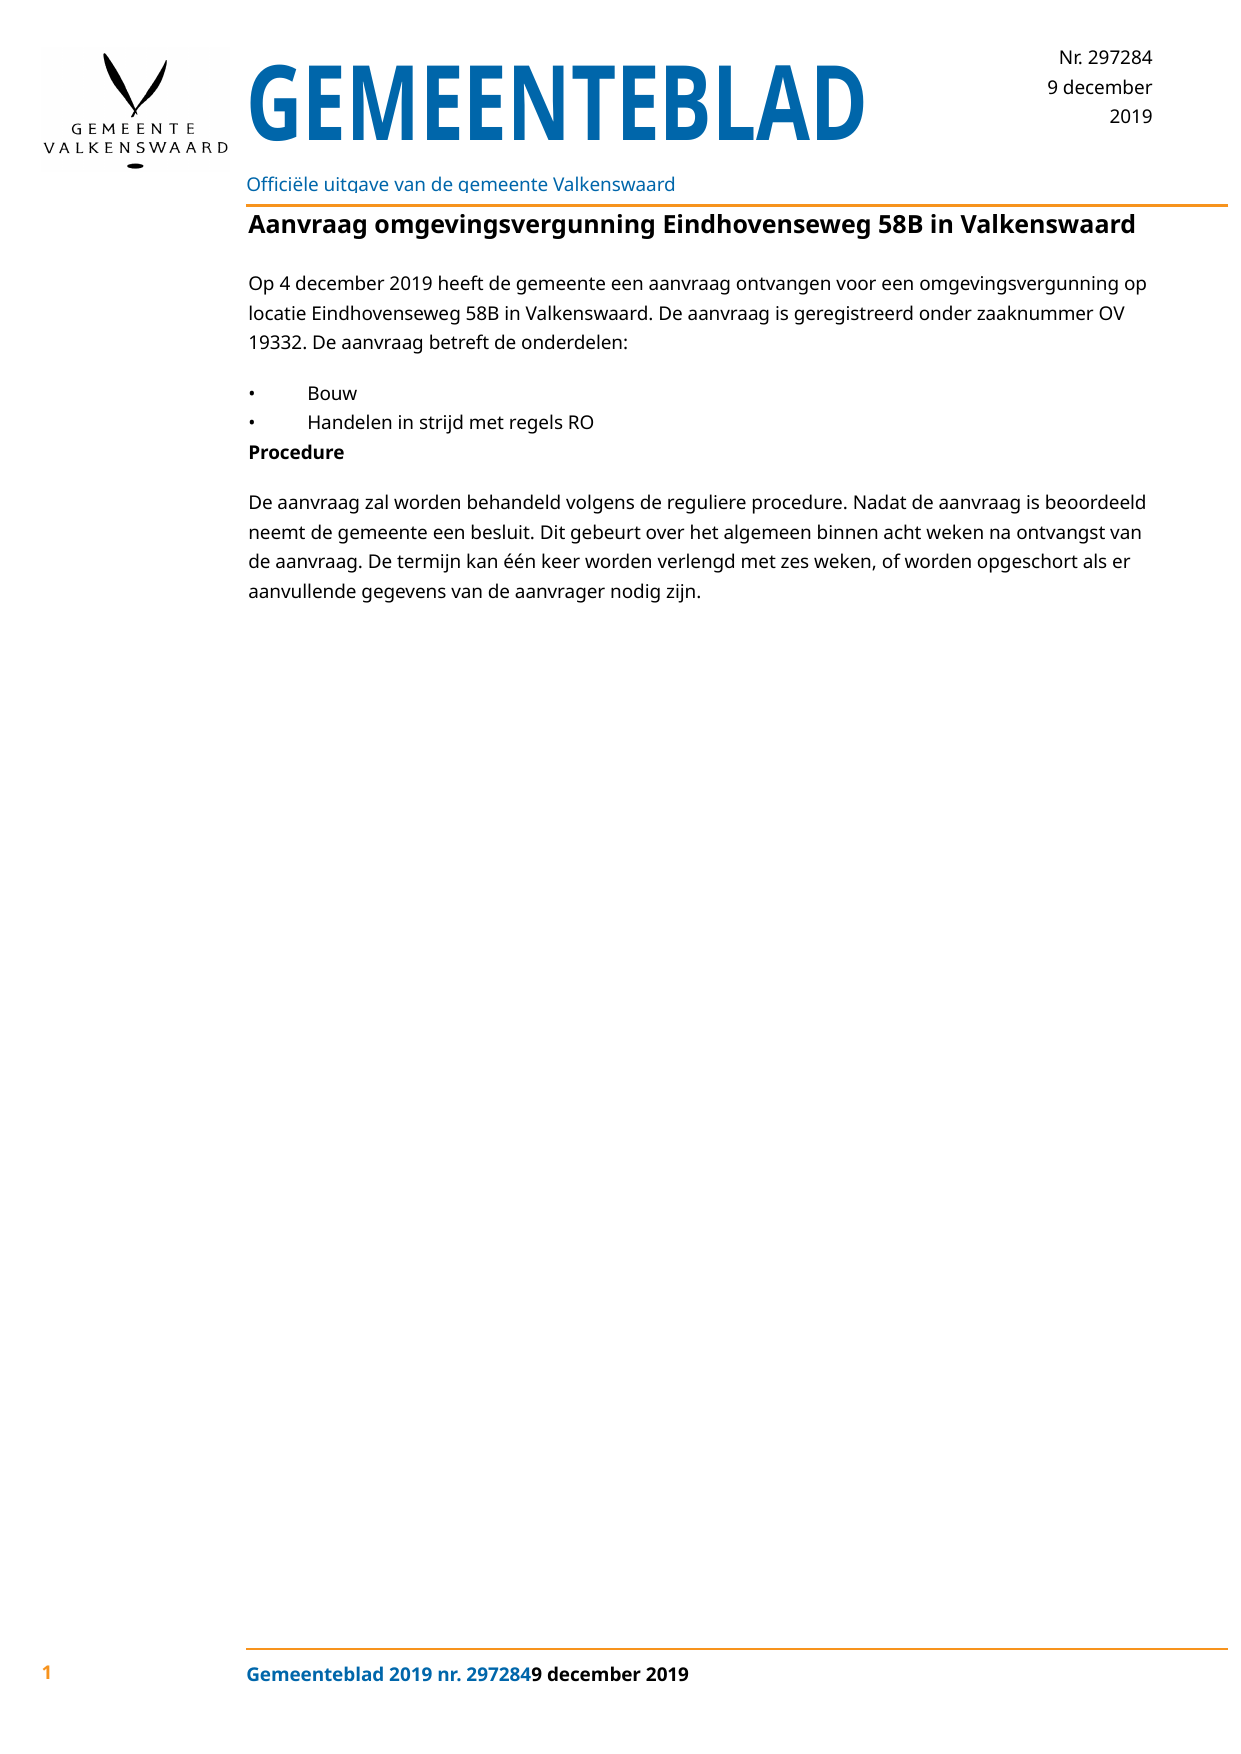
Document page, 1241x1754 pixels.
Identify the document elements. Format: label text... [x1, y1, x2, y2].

picture [41, 47, 231, 172]
text Aanvraag omgevingsvergunning Eindhovenseweg 58B in Valkenswaard [248, 207, 1152, 241]
list Bouw [248, 380, 1152, 406]
text Procedure [248, 439, 1152, 465]
text Op 4 december 2019 heeft de gemeente een aanvraag ontvangen voor een omgevingsvergunning op locatie Eindhovenseweg 58B in Valkenswaard. De aanvraag is geregistreerd onder zaaknummer OV 19332. De aanvraag betreft de onderdelen: [248, 270, 1152, 355]
text De aanvraag zal worden behandeld volgens de reguliere procedure. Nadat de aanvraag is beoordeeld neemt de gemeente een besluit. Dit gebeurt over het algemeen binnen acht weken na ontvangst van de aanvraag. De termijn kan één keer worden verlengd met zes weken, of worden opgeschort als er aanvullende gegevens van de aanvrager nodig zijn. [248, 489, 1152, 604]
list Handelen in strijd met regels RO [248, 409, 1152, 435]
